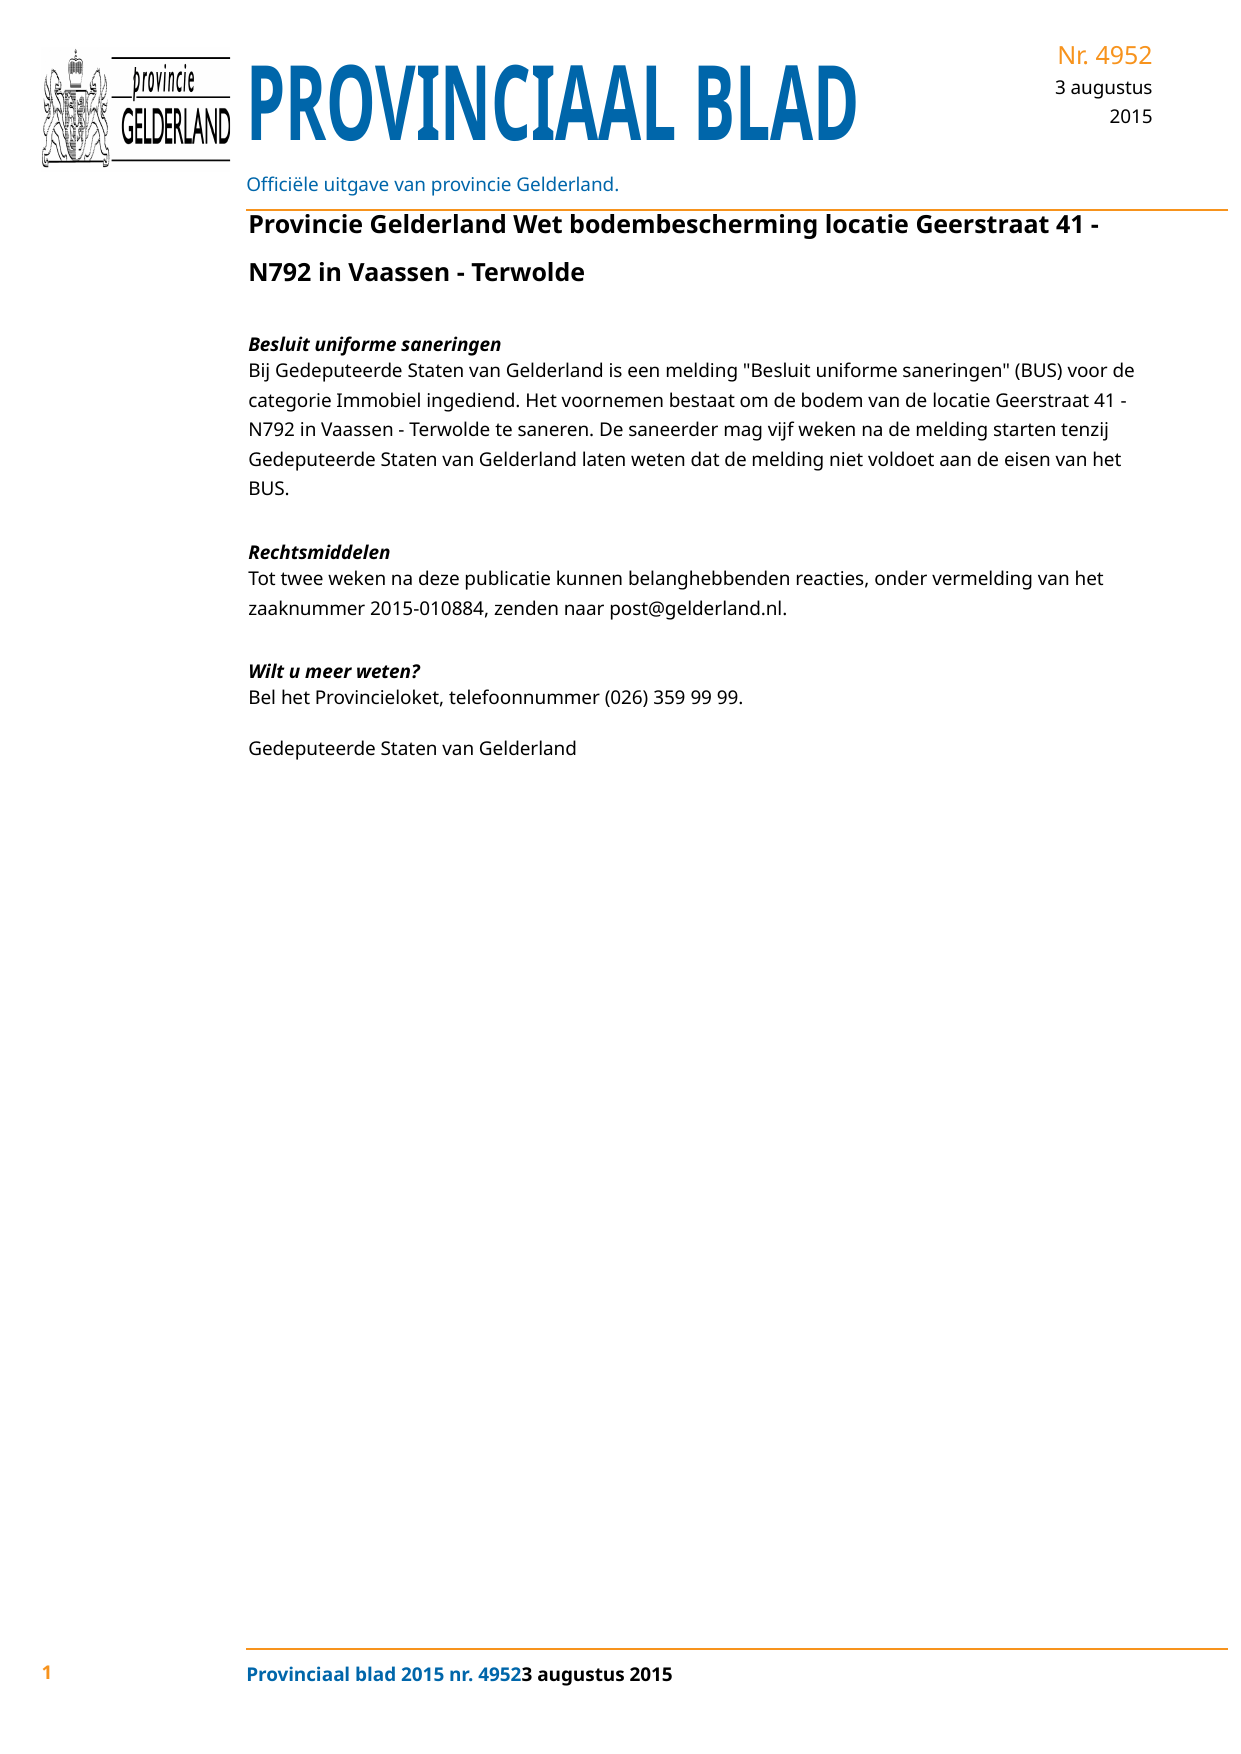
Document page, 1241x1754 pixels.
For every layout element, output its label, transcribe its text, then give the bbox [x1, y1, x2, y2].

picture [41, 47, 231, 172]
text Bel het Provincieloket, telefoonnummer (026) 359 99 99. [248, 684, 1152, 710]
text Besluit uniforme saneringen [248, 331, 1152, 357]
text Wilt u meer weten? [248, 659, 1152, 684]
text Gedeputeerde Staten van Gelderland [248, 735, 1152, 761]
text Provincie Gelderland Wet bodembescherming locatie Geerstraat 41 - N792 in Vaassen - Terwolde [248, 211, 1152, 288]
text Tot twee weken na deze publicatie kunnen belanghebbenden reacties, onder vermelding van het zaaknummer 2015-010884, zenden naar post@gelderland.nl. [248, 565, 1152, 621]
text Rechtsmiddelen [248, 539, 1152, 565]
text Bij Gedeputeerde Staten van Gelderland is een melding "Besluit uniforme saneringen" (BUS) voor de categorie Immobiel ingediend. Het voornemen bestaat om de bodem van de locatie Geerstraat 41 - N792 in Vaassen - Terwolde te saneren. De saneerder mag vijf weken na de melding starten tenzij Gedeputeerde Staten van Gelderland laten weten dat de melding niet voldoet aan de eisen van het BUS. [248, 357, 1152, 501]
